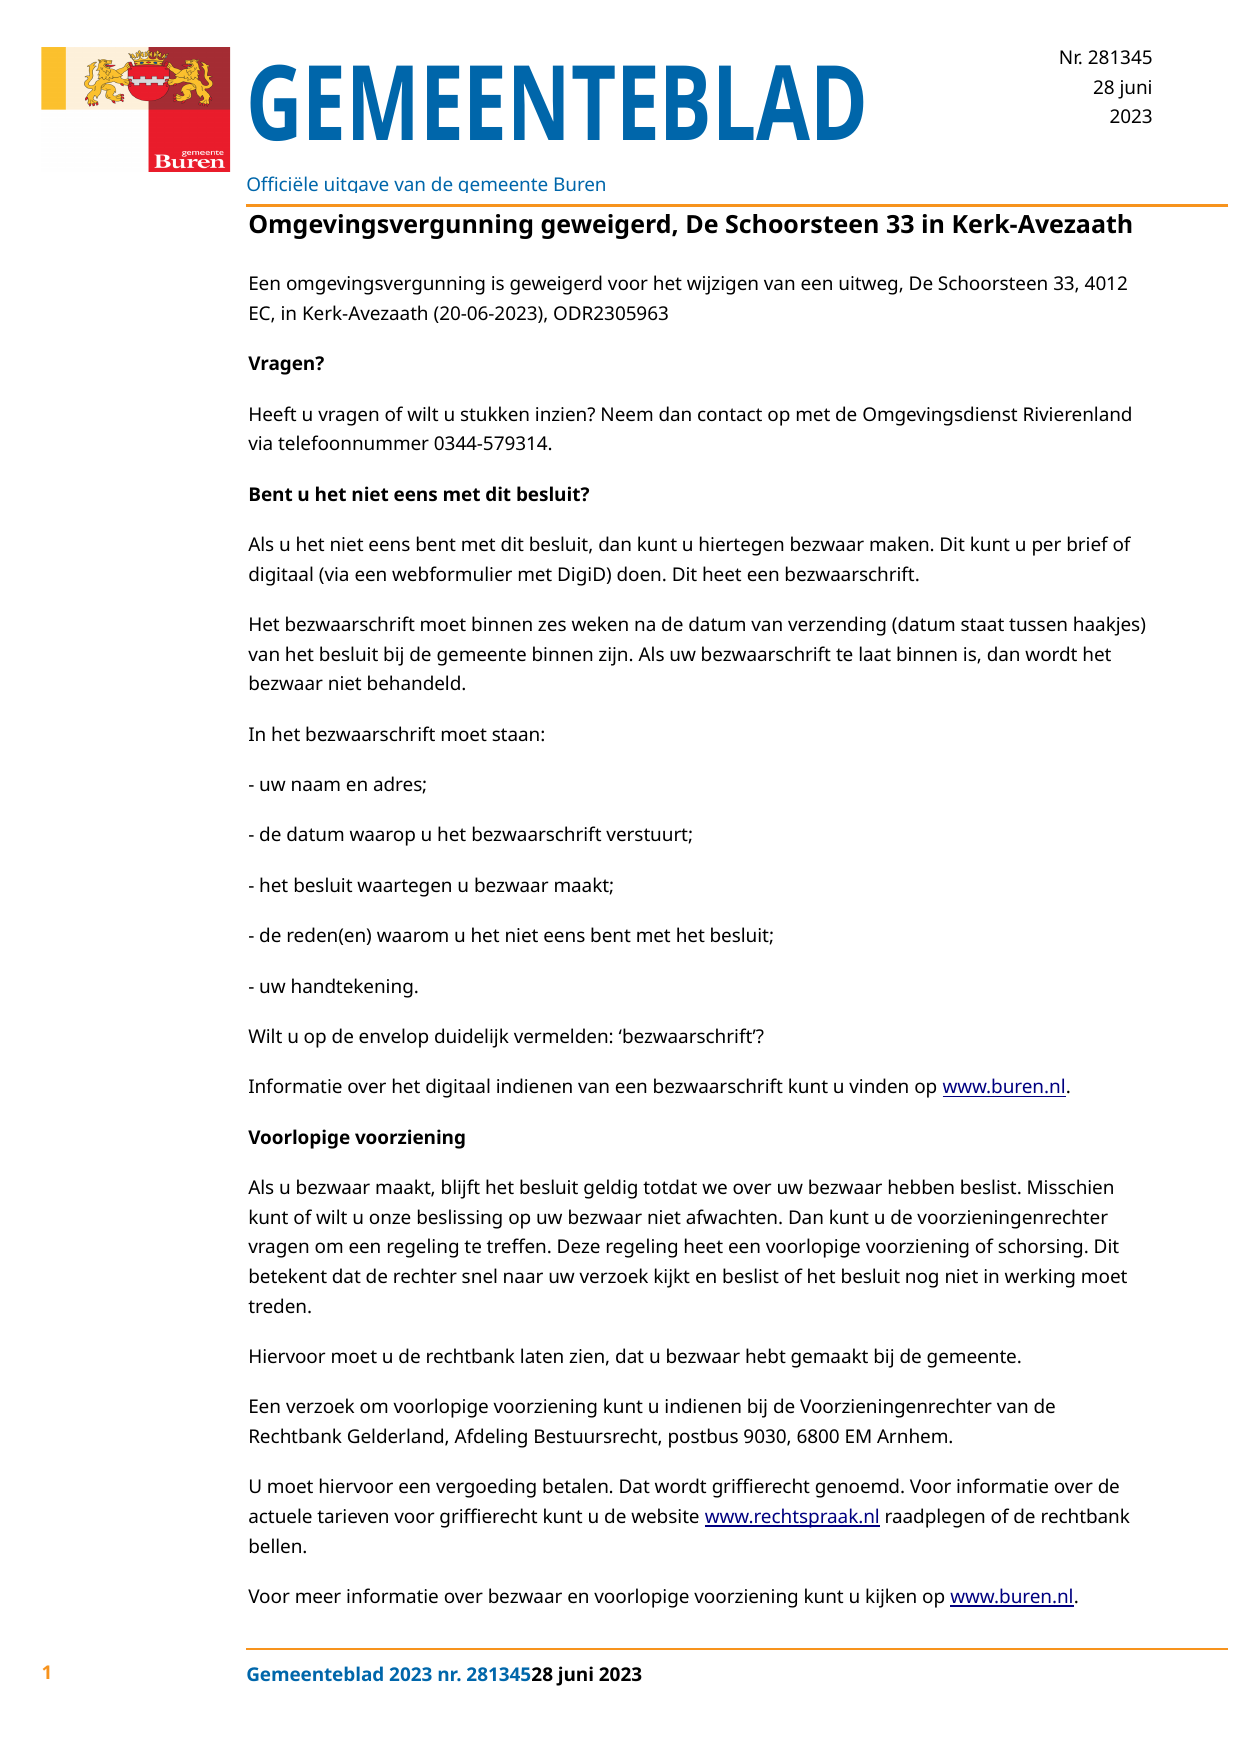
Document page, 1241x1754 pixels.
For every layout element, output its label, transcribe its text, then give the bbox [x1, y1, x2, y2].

text - het besluit waartegen u bezwaar maakt; [248, 872, 1152, 898]
text U moet hiervoor een vergoeding betalen. Dat wordt griffierecht genoemd. Voor informatie over de actuele tarieven voor griffierecht kunt u de website www.rechtspraak.nl raadplegen of de rechtbank bellen. [248, 1474, 1152, 1558]
text - uw naam en adres; [248, 771, 1152, 797]
text Vragen? [248, 350, 1152, 376]
picture [41, 47, 231, 172]
text Een verzoek om voorlopige voorziening kunt u indienen bij de Voorzieningenrechter van de Rechtbank Gelderland, Afdeling Bestuursrecht, postbus 9030, 6800 EM Arnhem. [248, 1394, 1152, 1449]
text Wilt u op de envelop duidelijk vermelden: ‘bezwaarschrift’? [248, 1023, 1152, 1049]
text Hiervoor moet u de rechtbank laten zien, dat u bezwaar hebt gemaakt bij de gemeente. [248, 1343, 1152, 1369]
text Een omgevingsvergunning is geweigerd voor het wijzigen van een uitweg, De Schoorsteen 33, 4012 EC, in Kerk-Avezaath (20-06-2023), ODR2305963 [248, 270, 1152, 326]
text - de datum waarop u het bezwaarschrift verstuurt; [248, 822, 1152, 847]
text - uw handtekening. [248, 973, 1152, 998]
text Het bezwaarschrift moet binnen zes weken na de datum van verzending (datum staat tussen haakjes) van het besluit bij de gemeente binnen zijn. Als uw bezwaarschrift te laat binnen is, dan wordt het bezwaar niet behandeld. [248, 611, 1152, 696]
text Voor meer informatie over bezwaar en voorlopige voorziening kunt u kijken op www.buren.nl. [248, 1583, 1152, 1609]
text Informatie over het digitaal indienen van een bezwaarschrift kunt u vinden op www.buren.nl. [248, 1074, 1152, 1099]
text Als u bezwaar maakt, blijft het besluit geldig totdat we over uw bezwaar hebben beslist. Misschien kunt of wilt u onze beslissing op uw bezwaar niet afwachten. Dan kunt u de voorzieningenrechter vragen om een regeling te treffen. Deze regeling heet een voorlopige voorziening of schorsing. Dit betekent dat de rechter snel naar uw verzoek kijkt en beslist of het besluit nog niet in werking moet treden. [248, 1174, 1152, 1318]
text Voorlopige voorziening [248, 1124, 1152, 1150]
text Heeft u vragen of wilt u stukken inzien? Neem dan contact op met de Omgevingsdienst Rivierenland via telefoonnummer 0344-579314. [248, 401, 1152, 456]
text Bent u het niet eens met dit besluit? [248, 481, 1152, 506]
text Omgevingsvergunning geweigerd, De Schoorsteen 33 in Kerk-Avezaath [248, 207, 1152, 241]
text - de reden(en) waarom u het niet eens bent met het besluit; [248, 922, 1152, 948]
text Als u het niet eens bent met dit besluit, dan kunt u hiertegen bezwaar maken. Dit kunt u per brief of digitaal (via een webformulier met DigiD) doen. Dit heet een bezwaarschrift. [248, 531, 1152, 586]
text In het bezwaarschrift moet staan: [248, 721, 1152, 746]
